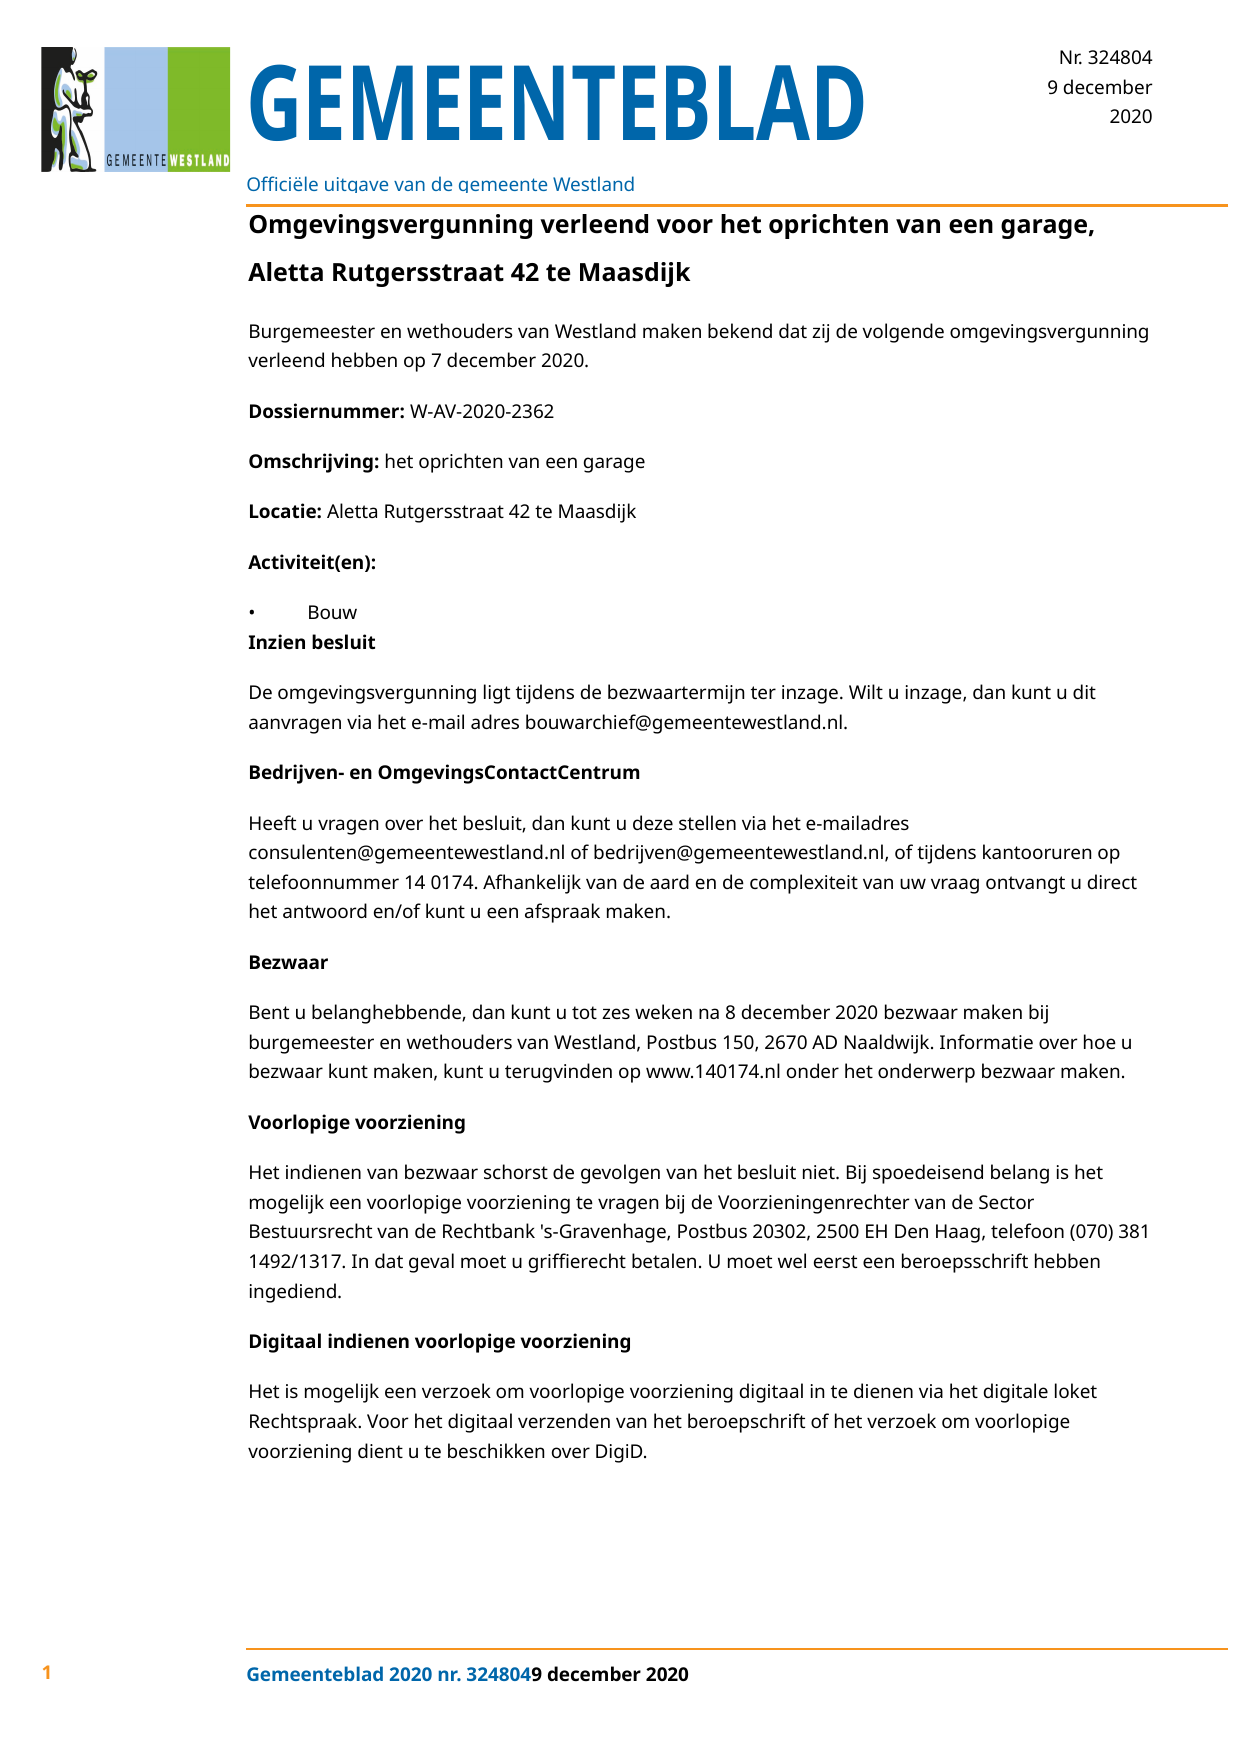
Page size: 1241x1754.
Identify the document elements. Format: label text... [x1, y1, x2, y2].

text Bent u belanghebbende, dan kunt u tot zes weken na 8 december 2020 bezwaar maken bij burgemeester en wethouders van Westland, Postbus 150, 2670 AD Naaldwijk. Informatie over hoe u bezwaar kunt maken, kunt u terugvinden op www.140174.nl onder het onderwerp bezwaar maken. [248, 999, 1152, 1084]
text Locatie: Aletta Rutgersstraat 42 te Maasdijk [248, 499, 1152, 524]
text Activiteit(en): [248, 549, 1152, 575]
text Voorlopige voorziening [248, 1109, 1152, 1135]
text Burgemeester en wethouders van Westland maken bekend dat zij de volgende omgevingsvergunning verleend hebben op 7 december 2020. [248, 318, 1152, 373]
list Bouw [248, 599, 1152, 625]
text Digitaal indienen voorlopige voorziening [248, 1328, 1152, 1354]
text Omschrijving: het oprichten van een garage [248, 448, 1152, 474]
picture [41, 47, 231, 172]
text Omgevingsvergunning verleend voor het oprichten van een garage, Aletta Rutgersstraat 42 te Maasdijk [248, 207, 1152, 288]
text Het indienen van bezwaar schorst de gevolgen van het besluit niet. Bij spoedeisend belang is het mogelijk een voorlopige voorziening te vragen bij de Voorzieningenrechter van de Sector Bestuursrecht van de Rechtbank 's-Gravenhage, Postbus 20302, 2500 EH Den Haag, telefoon (070) 381 1492/1317. In dat geval moet u griffierecht betalen. U moet wel eerst een beroepsschrift hebben ingediend. [248, 1159, 1152, 1304]
text Bedrijven- en OmgevingsContactCentrum [248, 759, 1152, 785]
text Inzien besluit [248, 629, 1152, 655]
text Bezwaar [248, 949, 1152, 975]
text Dossiernummer: W-AV-2020-2362 [248, 398, 1152, 424]
text Het is mogelijk een verzoek om voorlopige voorziening digitaal in te dienen via het digitale loket Rechtspraak. Voor het digitaal verzenden van het beroepschrift of het verzoek om voorlopige voorziening dient u te beschikken over DigiD. [248, 1379, 1152, 1464]
text De omgevingsvergunning ligt tijdens de bezwaartermijn ter inzage. Wilt u inzage, dan kunt u dit aanvragen via het e-mail adres bouwarchief@gemeentewestland.nl. [248, 679, 1152, 735]
text Heeft u vragen over het besluit, dan kunt u deze stellen via het e-mailadres consulenten@gemeentewestland.nl of bedrijven@gemeentewestland.nl, of tijdens kantooruren op telefoonnummer 14 0174. Afhankelijk van de aard en de complexiteit van uw vraag ontvangt u direct het antwoord en/of kunt u een afspraak maken. [248, 810, 1152, 924]
